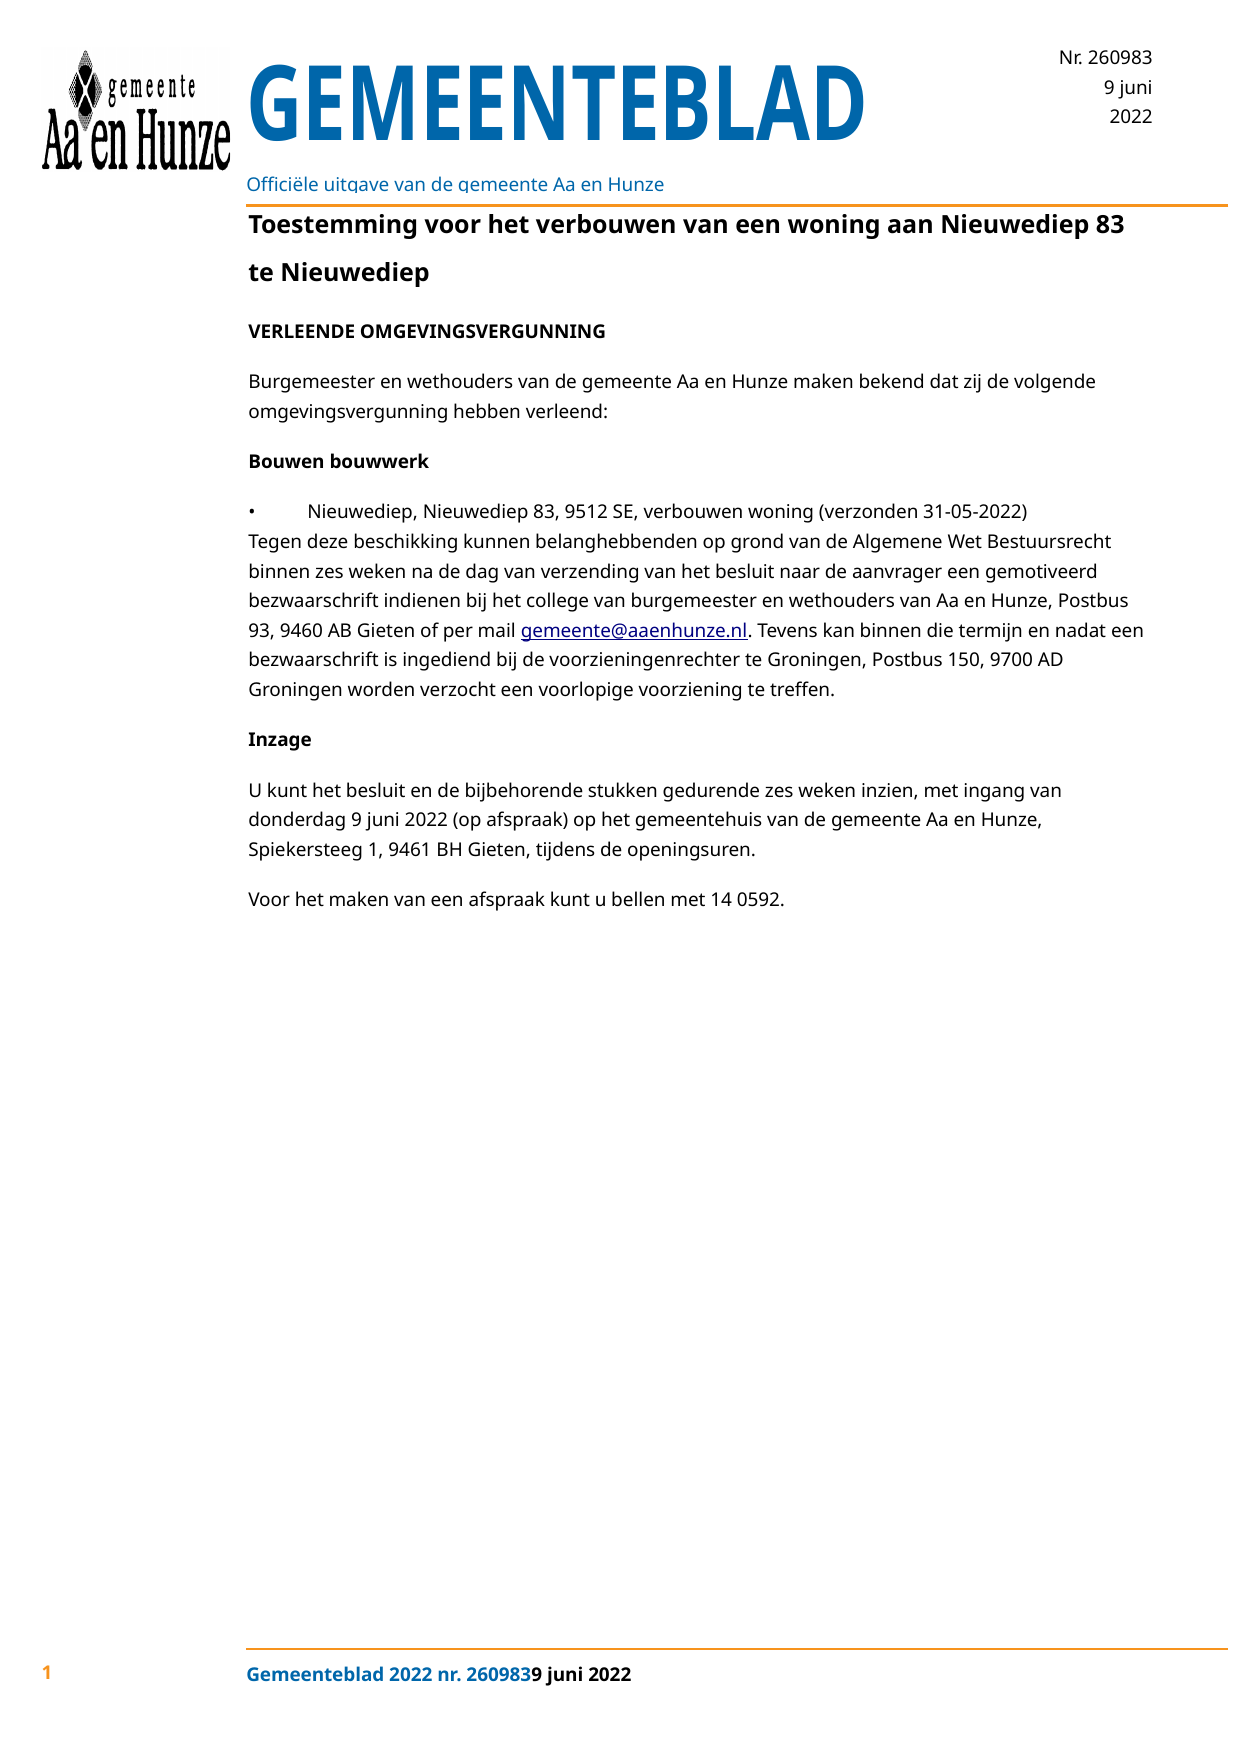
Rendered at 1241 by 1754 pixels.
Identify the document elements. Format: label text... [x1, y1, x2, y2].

text U kunt het besluit en de bijbehorende stukken gedurende zes weken inzien, met ingang van donderdag 9 juni 2022 (op afspraak) op het gemeentehuis van de gemeente Aa en Hunze, Spiekersteeg 1, 9461 BH Gieten, tijdens de openingsuren. [248, 777, 1152, 862]
picture [41, 47, 231, 172]
text Tegen deze beschikking kunnen belanghebbenden op grond van de Algemene Wet Bestuursrecht binnen zes weken na de dag van verzending van het besluit naar de aanvrager een gemotiveerd bezwaarschrift indienen bij het college van burgemeester en wethouders van Aa en Hunze, Postbus 93, 9460 AB Gieten of per mail gemeente@aaenhunze.nl. Tevens kan binnen die termijn en nadat een bezwaarschrift is ingediend bij de voorzieningenrechter te Groningen, Postbus 150, 9700 AD Groningen worden verzocht een voorlopige voorziening te treffen. [248, 528, 1152, 702]
text Bouwen bouwwerk [248, 448, 1152, 474]
text Toestemming voor het verbouwen van een woning aan Nieuwediep 83 te Nieuwediep [248, 207, 1152, 288]
text Burgemeester en wethouders van de gemeente Aa en Hunze maken bekend dat zij de volgende omgevingsvergunning hebben verleend: [248, 368, 1152, 424]
text Inzage [248, 727, 1152, 752]
text VERLEENDE OMGEVINGSVERGUNNING [248, 318, 1152, 344]
list Nieuwediep, Nieuwediep 83, 9512 SE, verbouwen woning (verzonden 31-05-2022) [248, 499, 1152, 524]
text Voor het maken van een afspraak kunt u bellen met 14 0592. [248, 887, 1152, 912]
